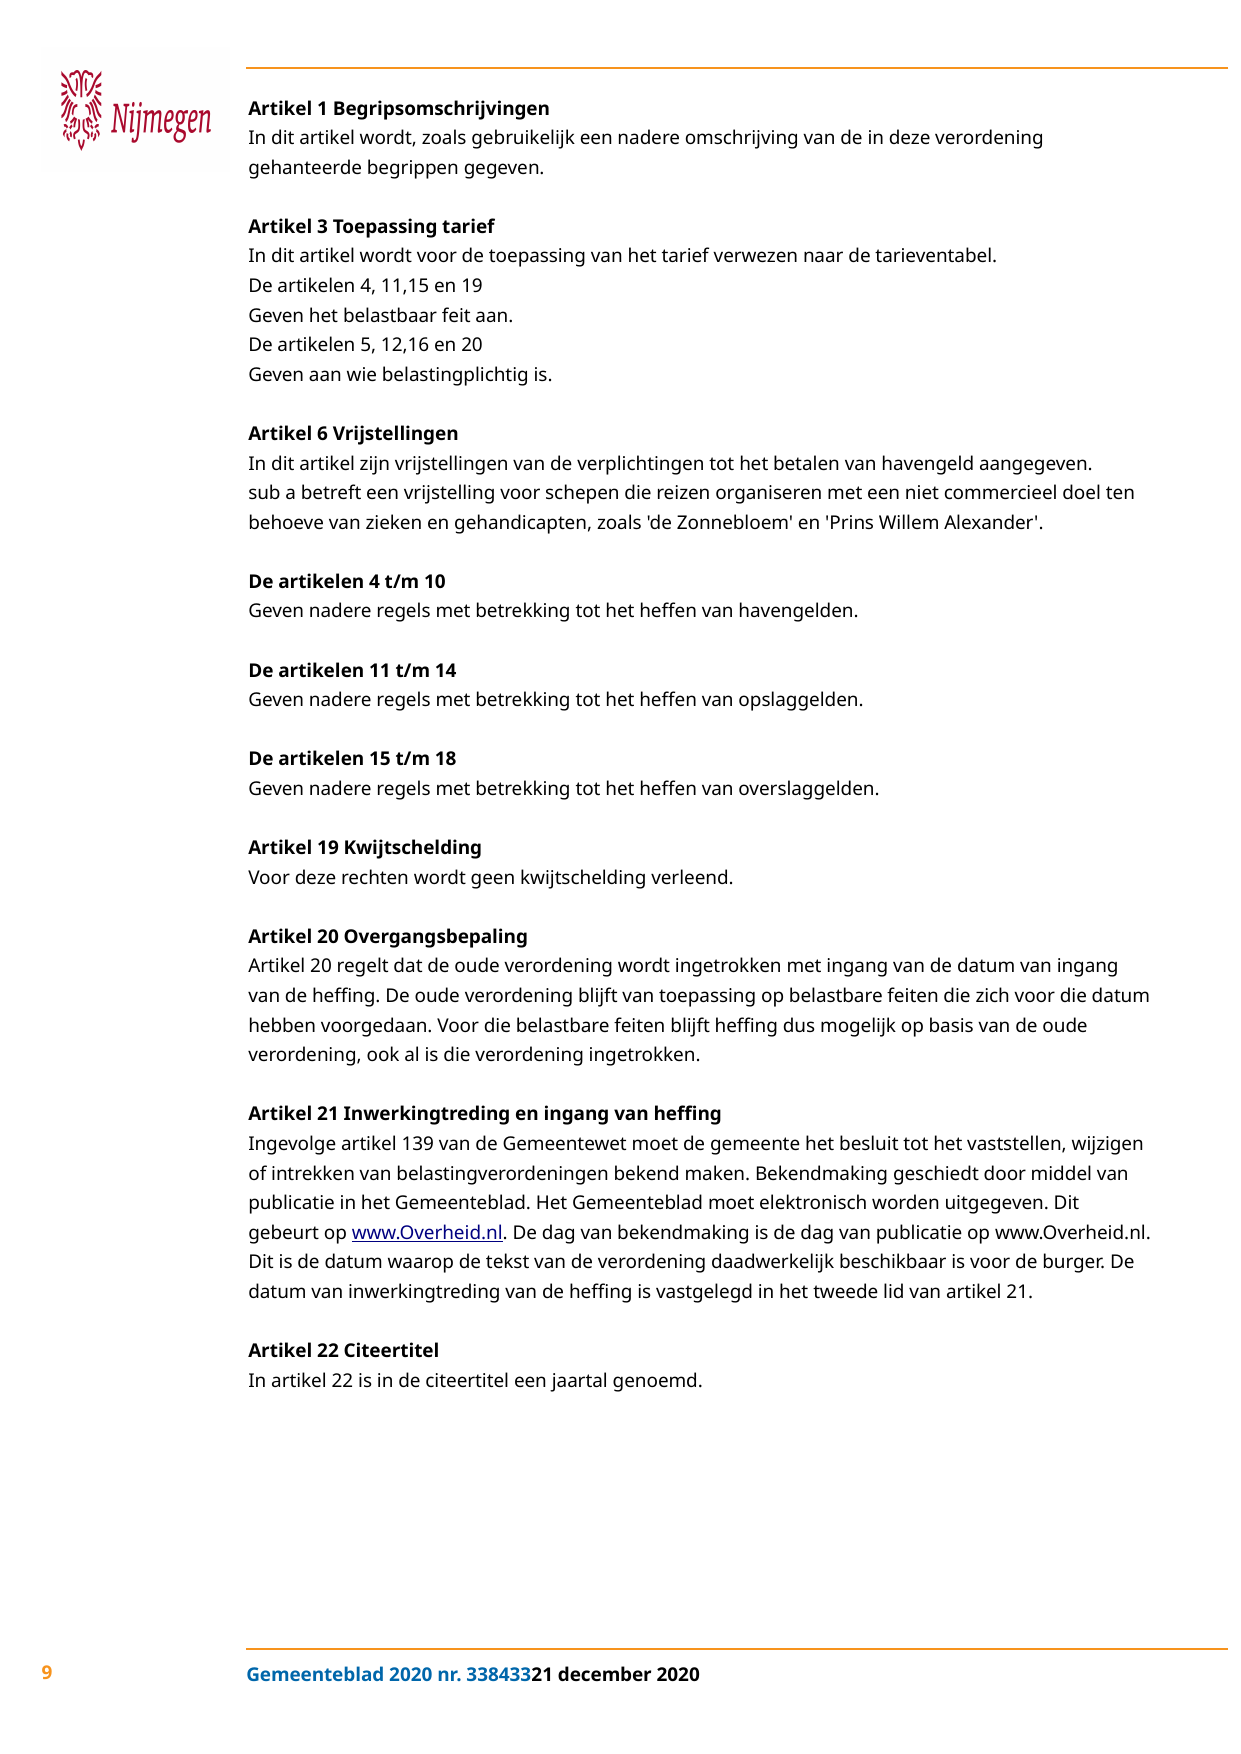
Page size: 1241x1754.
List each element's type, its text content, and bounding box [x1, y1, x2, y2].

picture [41, 47, 231, 172]
text Artikel 21 Inwerkingtreding en ingang van heffing [248, 1101, 1152, 1126]
text De artikelen 4, 11,15 en 19 [248, 272, 1152, 298]
text Artikel 20 regelt dat de oude verordening wordt ingetrokken met ingang van de datum van ingang van de heffing. De oude verordening blijft van toepassing op belastbare feiten die zich voor die datum hebben voorgedaan. Voor die belastbare feiten blijft heffing dus mogelijk op basis van de oude verordening, ook al is die verordening ingetrokken. [248, 953, 1152, 1067]
text Artikel 3 Toepassing tarief [248, 213, 1152, 239]
text De artikelen 15 t/m 18 [248, 746, 1152, 771]
text Artikel 20 Overgangsbepaling [248, 923, 1152, 949]
text De artikelen 11 t/m 14 [248, 657, 1152, 683]
text In dit artikel wordt, zoals gebruikelijk een nadere omschrijving van de in deze verordening gehanteerde begrippen gegeven. [248, 124, 1152, 180]
text Artikel 19 Kwijtschelding [248, 834, 1152, 860]
text Geven aan wie belastingplichtig is. [248, 361, 1152, 387]
text Voor deze rechten wordt geen kwijtschelding verleend. [248, 864, 1152, 890]
text In dit artikel wordt voor de toepassing van het tarief verwezen naar de tarieventabel. [248, 243, 1152, 268]
text De artikelen 4 t/m 10 [248, 568, 1152, 594]
text De artikelen 5, 12,16 en 20 [248, 331, 1152, 357]
text Ingevolge artikel 139 van de Gemeentewet moet de gemeente het besluit tot het vaststellen, wijzigen of intrekken van belastingverordeningen bekend maken. Bekendmaking geschiedt door middel van publicatie in het Gemeenteblad. Het Gemeenteblad moet elektronisch worden uitgegeven. Dit gebeurt op www.Overheid.nl. De dag van bekendmaking is de dag van publicatie op www.Overheid.nl. Dit is de datum waarop de tekst van de verordening daadwerkelijk beschikbaar is voor de burger. De datum van inwerkingtreding van de heffing is vastgelegd in het tweede lid van artikel 21. [248, 1130, 1152, 1304]
text Artikel 1 Begripsomschrijvingen [248, 95, 1152, 121]
text Geven nadere regels met betrekking tot het heffen van opslaggelden. [248, 686, 1152, 712]
text Geven het belastbaar feit aan. [248, 302, 1152, 328]
text Artikel 6 Vrijstellingen [248, 420, 1152, 446]
text Geven nadere regels met betrekking tot het heffen van havengelden. [248, 598, 1152, 623]
text In artikel 22 is in de citeertitel een jaartal genoemd. [248, 1367, 1152, 1393]
text In dit artikel zijn vrijstellingen van de verplichtingen tot het betalen van havengeld aangegeven. [248, 450, 1152, 476]
text Artikel 22 Citeertitel [248, 1337, 1152, 1363]
text sub a betreft een vrijstelling voor schepen die reizen organiseren met een niet commercieel doel ten behoeve van zieken en gehandicapten, zoals 'de Zonnebloem' en 'Prins Willem Alexander'. [248, 479, 1152, 535]
text Geven nadere regels met betrekking tot het heffen van overslaggelden. [248, 775, 1152, 801]
